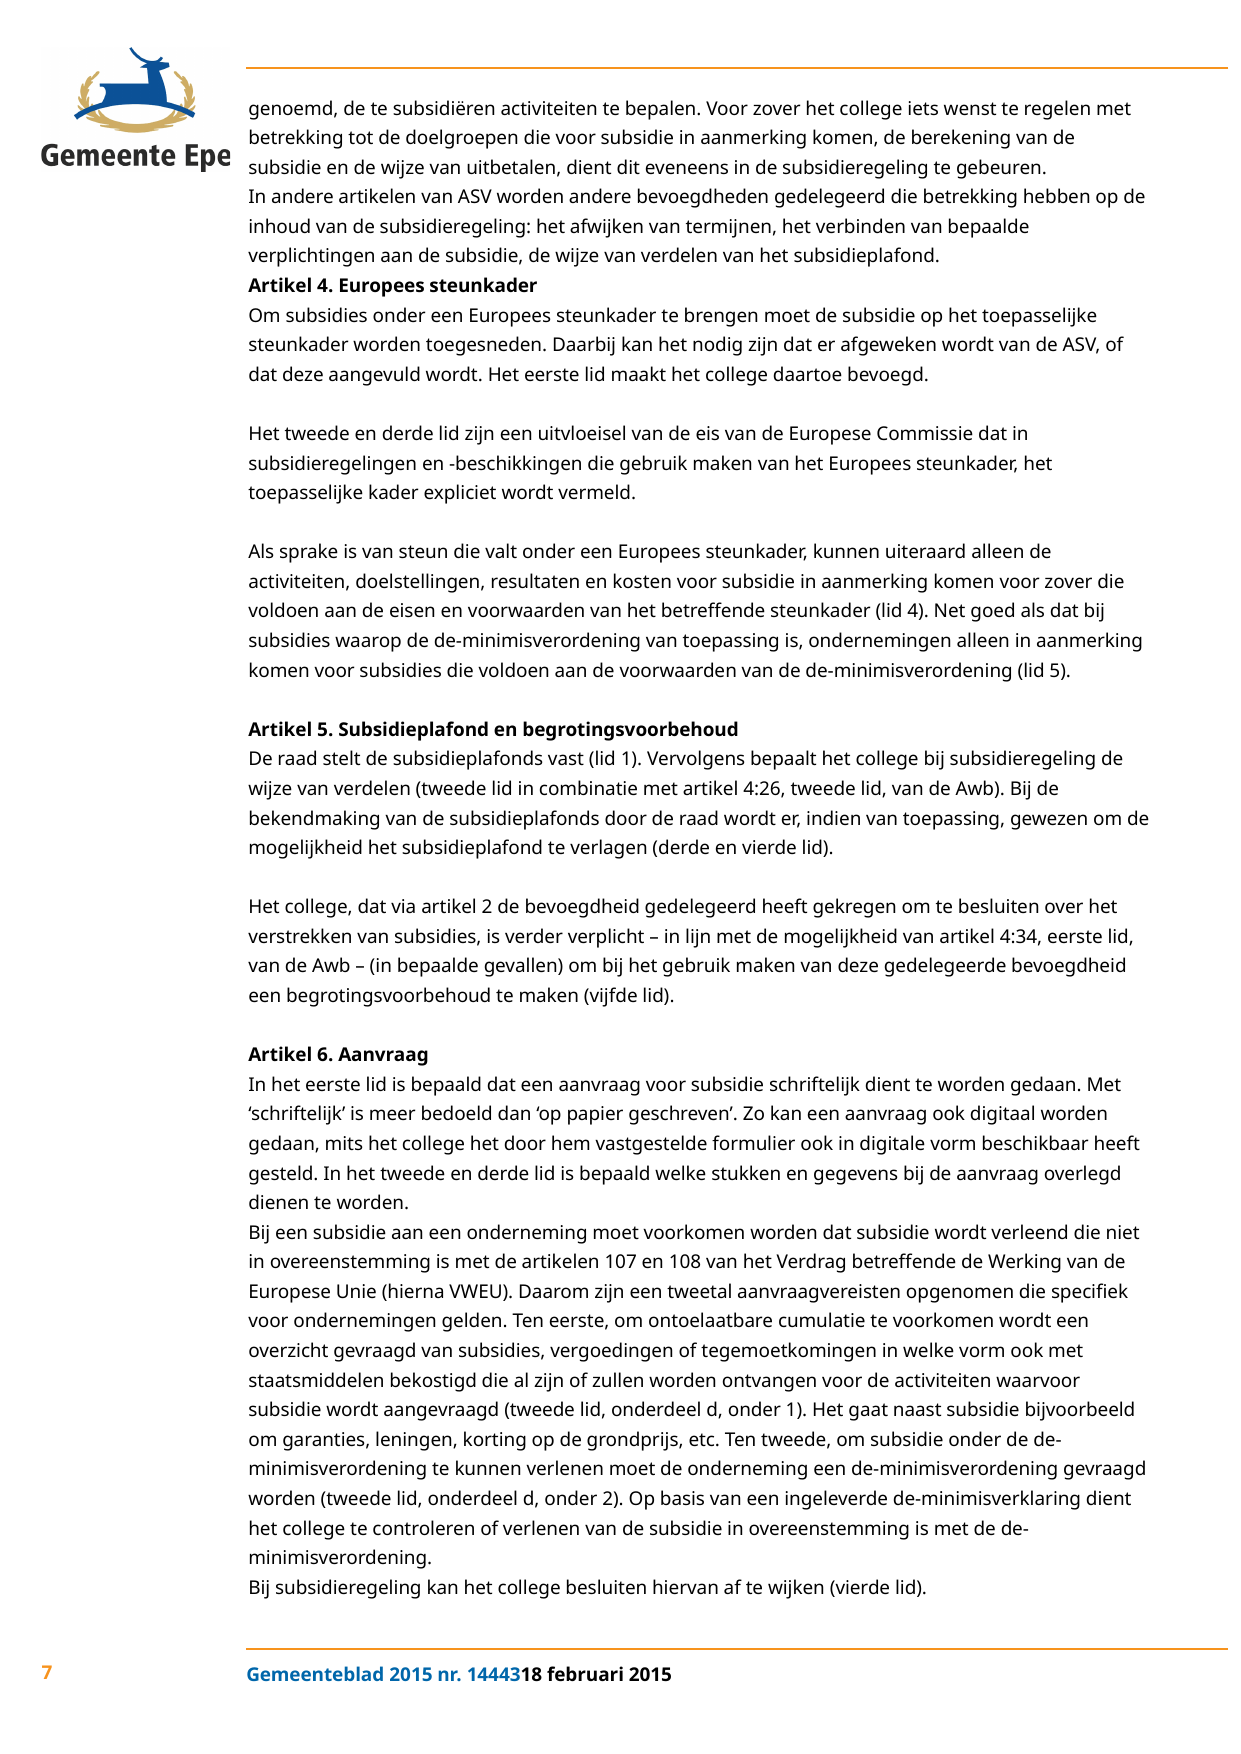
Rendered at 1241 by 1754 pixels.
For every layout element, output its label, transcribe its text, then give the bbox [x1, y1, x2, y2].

text Artikel 4. Europees steunkader [248, 272, 1152, 298]
text genoemd, de te subsidiëren activiteiten te bepalen. Voor zover het college iets wenst te regelen met betrekking tot de doelgroepen die voor subsidie in aanmerking komen, de berekening van de subsidie en de wijze van uitbetalen, dient dit eveneens in de subsidieregeling te gebeuren. [248, 95, 1152, 180]
text Bij subsidieregeling kan het college besluiten hiervan af te wijken (vierde lid). [248, 1574, 1152, 1600]
text Als sprake is van steun die valt onder een Europees steunkader, kunnen uiteraard alleen de activiteiten, doelstellingen, resultaten en kosten voor subsidie in aanmerking komen voor zover die voldoen aan de eisen en voorwaarden van het betreffende steunkader (lid 4). Net goed als dat bij subsidies waarop de de-minimisverordening van toepassing is, ondernemingen alleen in aanmerking komen voor subsidies die voldoen aan de voorwaarden van de de-minimisverordening (lid 5). [248, 538, 1152, 683]
text In andere artikelen van ASV worden andere bevoegdheden gedelegeerd die betrekking hebben op de inhoud van de subsidieregeling: het afwijken van termijnen, het verbinden van bepaalde verplichtingen aan de subsidie, de wijze van verdelen van het subsidieplafond. [248, 183, 1152, 268]
picture [41, 47, 231, 172]
text Het college, dat via artikel 2 de bevoegdheid gedelegeerd heeft gekregen om te besluiten over het verstrekken van subsidies, is verder verplicht – in lijn met de mogelijkheid van artikel 4:34, eerste lid, van de Awb – (in bepaalde gevallen) om bij het gebruik maken van deze gedelegeerde bevoegdheid een begrotingsvoorbehoud te maken (vijfde lid). [248, 893, 1152, 1008]
text Om subsidies onder een Europees steunkader te brengen moet de subsidie op het toepasselijke steunkader worden toegesneden. Daarbij kan het nodig zijn dat er afgeweken wordt van de ASV, of dat deze aangevuld wordt. Het eerste lid maakt het college daartoe bevoegd. [248, 302, 1152, 387]
text Bij een subsidie aan een onderneming moet voorkomen worden dat subsidie wordt verleend die niet in overeenstemming is met de artikelen 107 en 108 van het Verdrag betreffende de Werking van de Europese Unie (hierna VWEU). Daarom zijn een tweetal aanvraagvereisten opgenomen die specifiek voor ondernemingen gelden. Ten eerste, om ontoelaatbare cumulatie te voorkomen wordt een overzicht gevraagd van subsidies, vergoedingen of tegemoetkomingen in welke vorm ook met staatsmiddelen bekostigd die al zijn of zullen worden ontvangen voor de activiteiten waarvoor subsidie wordt aangevraagd (tweede lid, onderdeel d, onder 1). Het gaat naast subsidie bijvoorbeeld om garanties, leningen, korting op de grondprijs, etc. Ten tweede, om subsidie onder de de-minimisverordening te kunnen verlenen moet de onderneming een de-minimisverordening gevraagd worden (tweede lid, onderdeel d, onder 2). Op basis van een ingeleverde de-minimisverklaring dient het college te controleren of verlenen van de subsidie in overeenstemming is met de de-minimisverordening. [248, 1219, 1152, 1570]
text Artikel 6. Aanvraag [248, 1041, 1152, 1067]
text Het tweede en derde lid zijn een uitvloeisel van de eis van de Europese Commissie dat in subsidieregelingen en -beschikkingen die gebruik maken van het Europees steunkader, het toepasselijke kader expliciet wordt vermeld. [248, 420, 1152, 505]
text De raad stelt de subsidieplafonds vast (lid 1). Vervolgens bepaalt het college bij subsidieregeling de wijze van verdelen (tweede lid in combinatie met artikel 4:26, tweede lid, van de Awb). Bij de bekendmaking van de subsidieplafonds door de raad wordt er, indien van toepassing, gewezen om de mogelijkheid het subsidieplafond te verlagen (derde en vierde lid). [248, 746, 1152, 860]
text In het eerste lid is bepaald dat een aanvraag voor subsidie schriftelijk dient te worden gedaan. Met ‘schriftelijk’ is meer bedoeld dan ‘op papier geschreven’. Zo kan een aanvraag ook digitaal worden gedaan, mits het college het door hem vastgestelde formulier ook in digitale vorm beschikbaar heeft gesteld. In het tweede en derde lid is bepaald welke stukken en gegevens bij de aanvraag overlegd dienen te worden. [248, 1071, 1152, 1215]
text Artikel 5. Subsidieplafond en begrotingsvoorbehoud [248, 716, 1152, 742]
